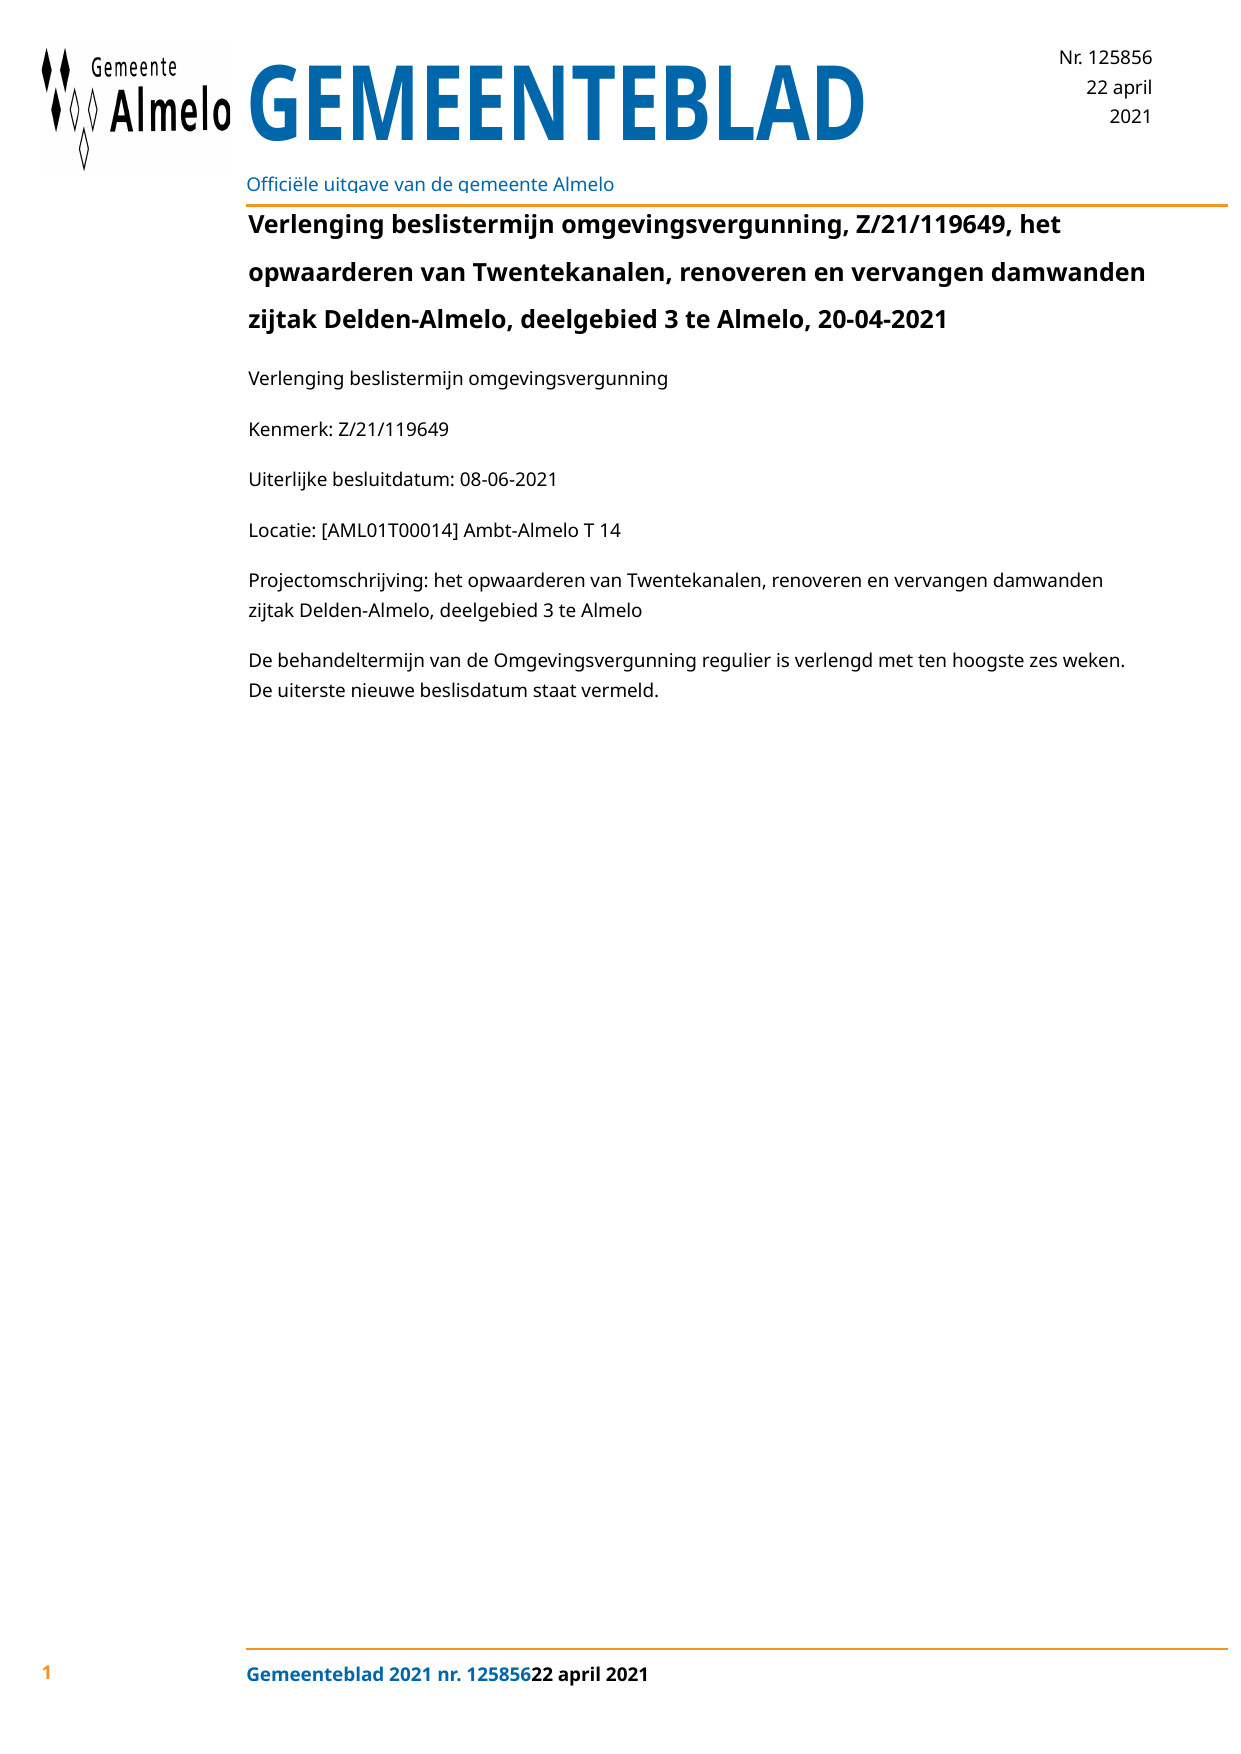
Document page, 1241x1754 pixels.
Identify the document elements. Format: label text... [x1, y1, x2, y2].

picture [41, 47, 231, 172]
text Uiterlijke besluitdatum: 08-06-2021 [248, 466, 1152, 492]
text De behandeltermijn van de Omgevingsvergunning regulier is verlengd met ten hoogste zes weken. De uiterste nieuwe beslisdatum staat vermeld. [248, 647, 1152, 702]
text Projectomschrijving: het opwaarderen van Twentekanalen, renoveren en vervangen damwanden zijtak Delden-Almelo, deelgebied 3 te Almelo [248, 567, 1152, 622]
text Verlenging beslistermijn omgevingsvergunning, Z/21/119649, het opwaarderen van Twentekanalen, renoveren en vervangen damwanden zijtak Delden-Almelo, deelgebied 3 te Almelo, 20-04-2021 [248, 207, 1152, 336]
text Verlenging beslistermijn omgevingsvergunning [248, 366, 1152, 391]
text Kenmerk: Z/21/119649 [248, 416, 1152, 442]
text Locatie: [AML01T00014] Ambt-Almelo T 14 [248, 517, 1152, 542]
